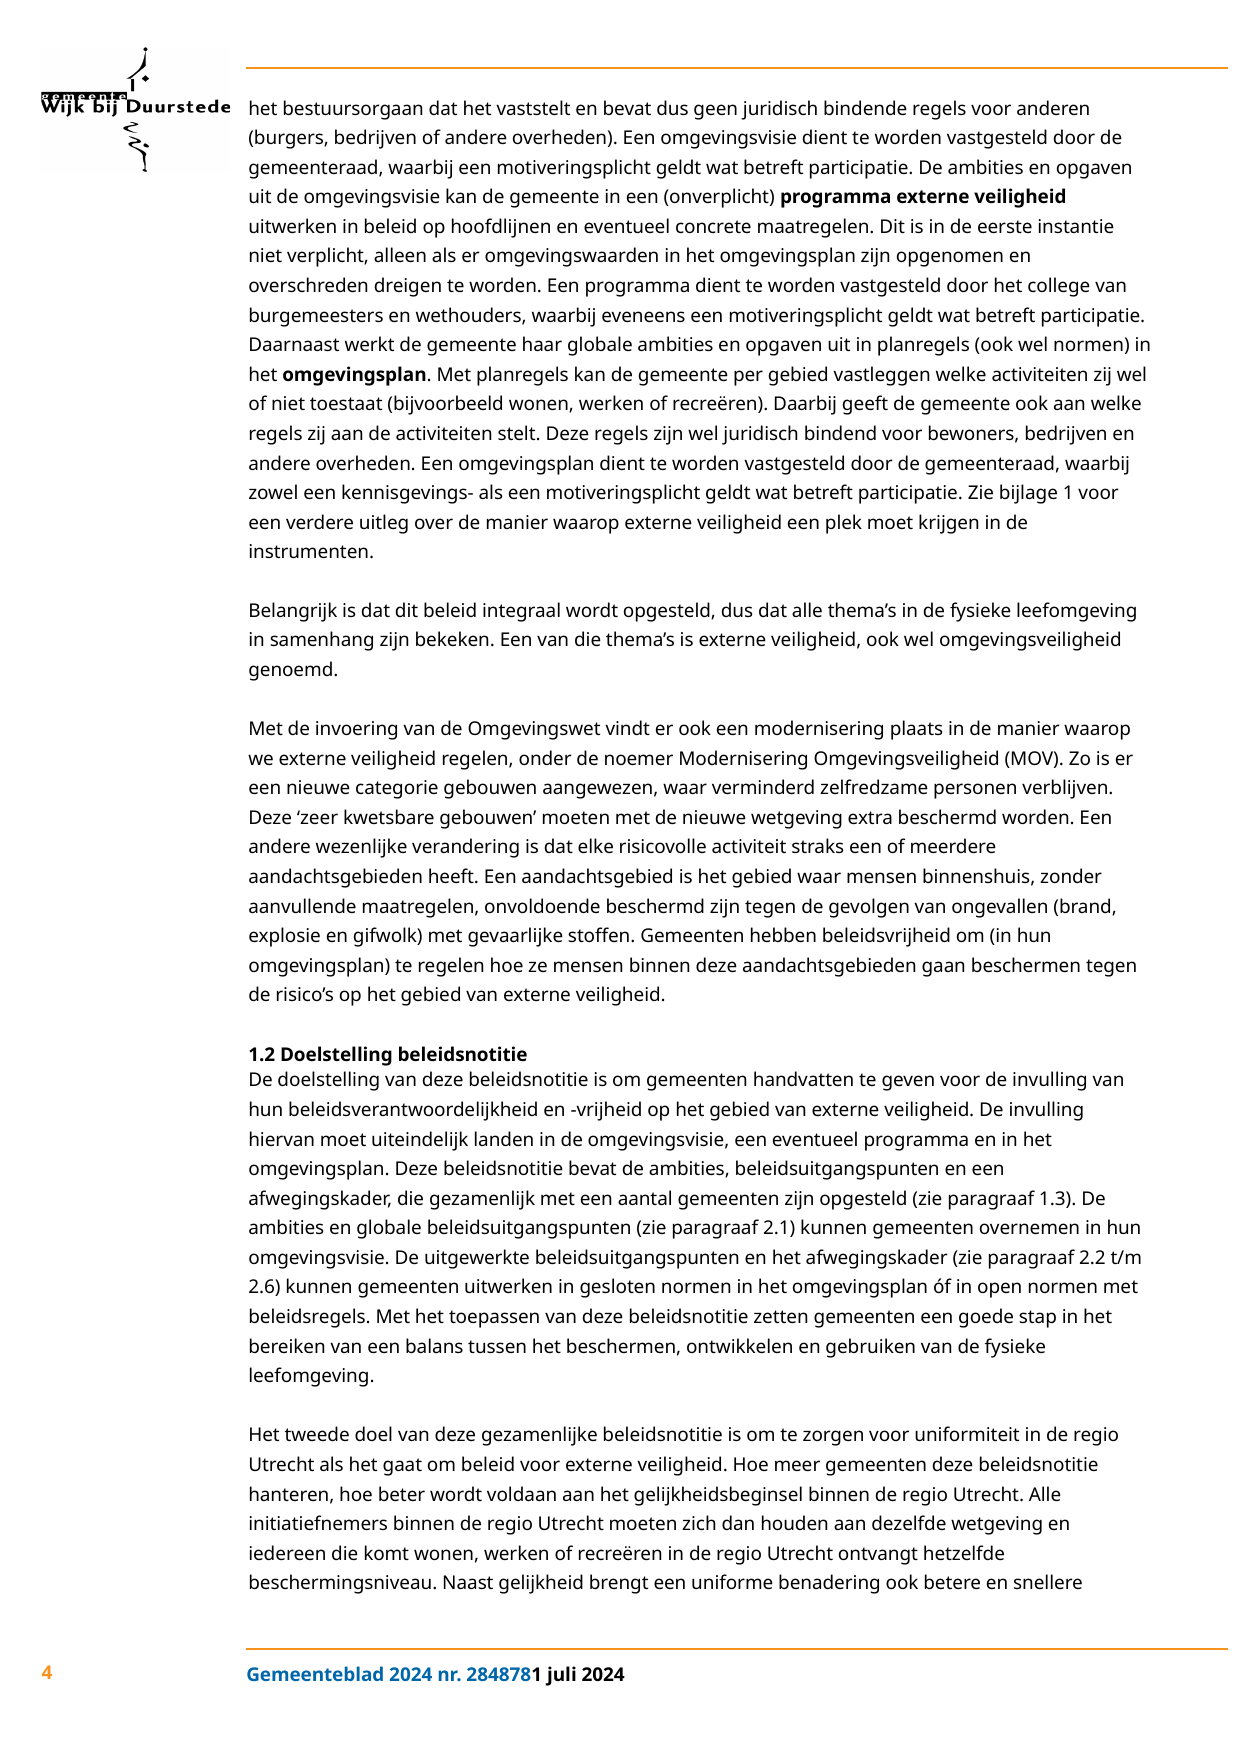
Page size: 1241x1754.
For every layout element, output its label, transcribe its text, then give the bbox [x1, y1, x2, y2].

text 1.2 Doelstelling beleidsnotitie [248, 1041, 1152, 1067]
picture [41, 47, 231, 172]
text De doelstelling van deze beleidsnotitie is om gemeenten handvatten te geven voor de invulling van hun beleidsverantwoordelijkheid en -vrijheid op het gebied van externe veiligheid. De invulling hiervan moet uiteindelijk landen in de omgevingsvisie, een eventueel programma en in het omgevingsplan. Deze beleidsnotitie bevat de ambities, beleidsuitgangspunten en een afwegingskader, die gezamenlijk met een aantal gemeenten zijn opgesteld (zie paragraaf 1.3). De ambities en globale beleidsuitgangspunten (zie paragraaf 2.1) kunnen gemeenten overnemen in hun omgevingsvisie. De uitgewerkte beleidsuitgangspunten en het afwegingskader (zie paragraaf 2.2 t/m 2.6) kunnen gemeenten uitwerken in gesloten normen in het omgevingsplan óf in open normen met beleidsregels. Met het toepassen van deze beleidsnotitie zetten gemeenten een goede stap in het bereiken van een balans tussen het beschermen, ontwikkelen en gebruiken van de fysieke leefomgeving. [248, 1067, 1152, 1388]
text Belangrijk is dat dit beleid integraal wordt opgesteld, dus dat alle thema’s in de fysieke leefomgeving in samenhang zijn bekeken. Een van die thema’s is externe veiligheid, ook wel omgevingsveiligheid genoemd. [248, 597, 1152, 682]
text Het tweede doel van deze gezamenlijke beleidsnotitie is om te zorgen voor uniformiteit in de regio Utrecht als het gaat om beleid voor externe veiligheid. Hoe meer gemeenten deze beleidsnotitie hanteren, hoe beter wordt voldaan aan het gelijkheidsbeginsel binnen de regio Utrecht. Alle initiatiefnemers binnen de regio Utrecht moeten zich dan houden aan dezelfde wetgeving en iedereen die komt wonen, werken of recreëren in de regio Utrecht ontvangt hetzelfde beschermingsniveau. Naast gelijkheid brengt een uniforme benadering ook betere en snellere [248, 1422, 1152, 1595]
table_header het bestuursorgaan dat het vaststelt en bevat dus geen juridisch bindende regels voor anderen (burgers, bedrijven of andere overheden). Een omgevingsvisie dient te worden vastgesteld door de gemeenteraad, waarbij een motiveringsplicht geldt wat betreft participatie. De ambities en opgaven uit de omgevingsvisie kan de gemeente in een (onverplicht) programma externe veiligheid uitwerken in beleid op hoofdlijnen en eventueel concrete maatregelen. Dit is in de eerste instantie niet verplicht, alleen als er omgevingswaarden in het omgevingsplan zijn opgenomen en overschreden dreigen te worden. Een programma dient te worden vastgesteld door het college van burgemeesters en wethouders, waarbij eveneens een motiveringsplicht geldt wat betreft participatie. Daarnaast werkt de gemeente haar globale ambities en opgaven uit in planregels (ook wel normen) in het omgevingsplan. Met planregels kan de gemeente per gebied vastleggen welke activiteiten zij wel of niet toestaat (bijvoorbeeld wonen, werken of recreëren). Daarbij geeft de gemeente ook aan welke regels zij aan de activiteiten stelt. Deze regels zijn wel juridisch bindend voor bewoners, bedrijven en andere overheden. Een omgevingsplan dient te worden vastgesteld door de gemeenteraad, waarbij zowel een kennisgevings- als een motiveringsplicht geldt wat betreft participatie. Zie bijlage 1 voor een verdere uitleg over de manier waarop externe veiligheid een plek moet krijgen in de instrumenten. [248, 95, 1152, 564]
text Met de invoering van de Omgevingswet vindt er ook een modernisering plaats in de manier waarop we externe veiligheid regelen, onder de noemer Modernisering Omgevingsveiligheid (MOV). Zo is er een nieuwe categorie gebouwen aangewezen, waar verminderd zelfredzame personen verblijven. Deze ‘zeer kwetsbare gebouwen’ moeten met de nieuwe wetgeving extra beschermd worden. Een andere wezenlijke verandering is dat elke risicovolle activiteit straks een of meerdere aandachtsgebieden heeft. Een aandachtsgebied is het gebied waar mensen binnenshuis, zonder aanvullende maatregelen, onvoldoende beschermd zijn tegen de gevolgen van ongevallen (brand, explosie en gifwolk) met gevaarlijke stoffen. Gemeenten hebben beleidsvrijheid om (in hun omgevingsplan) te regelen hoe ze mensen binnen deze aandachtsgebieden gaan beschermen tegen de risico’s op het gebied van externe veiligheid. [248, 715, 1152, 1007]
